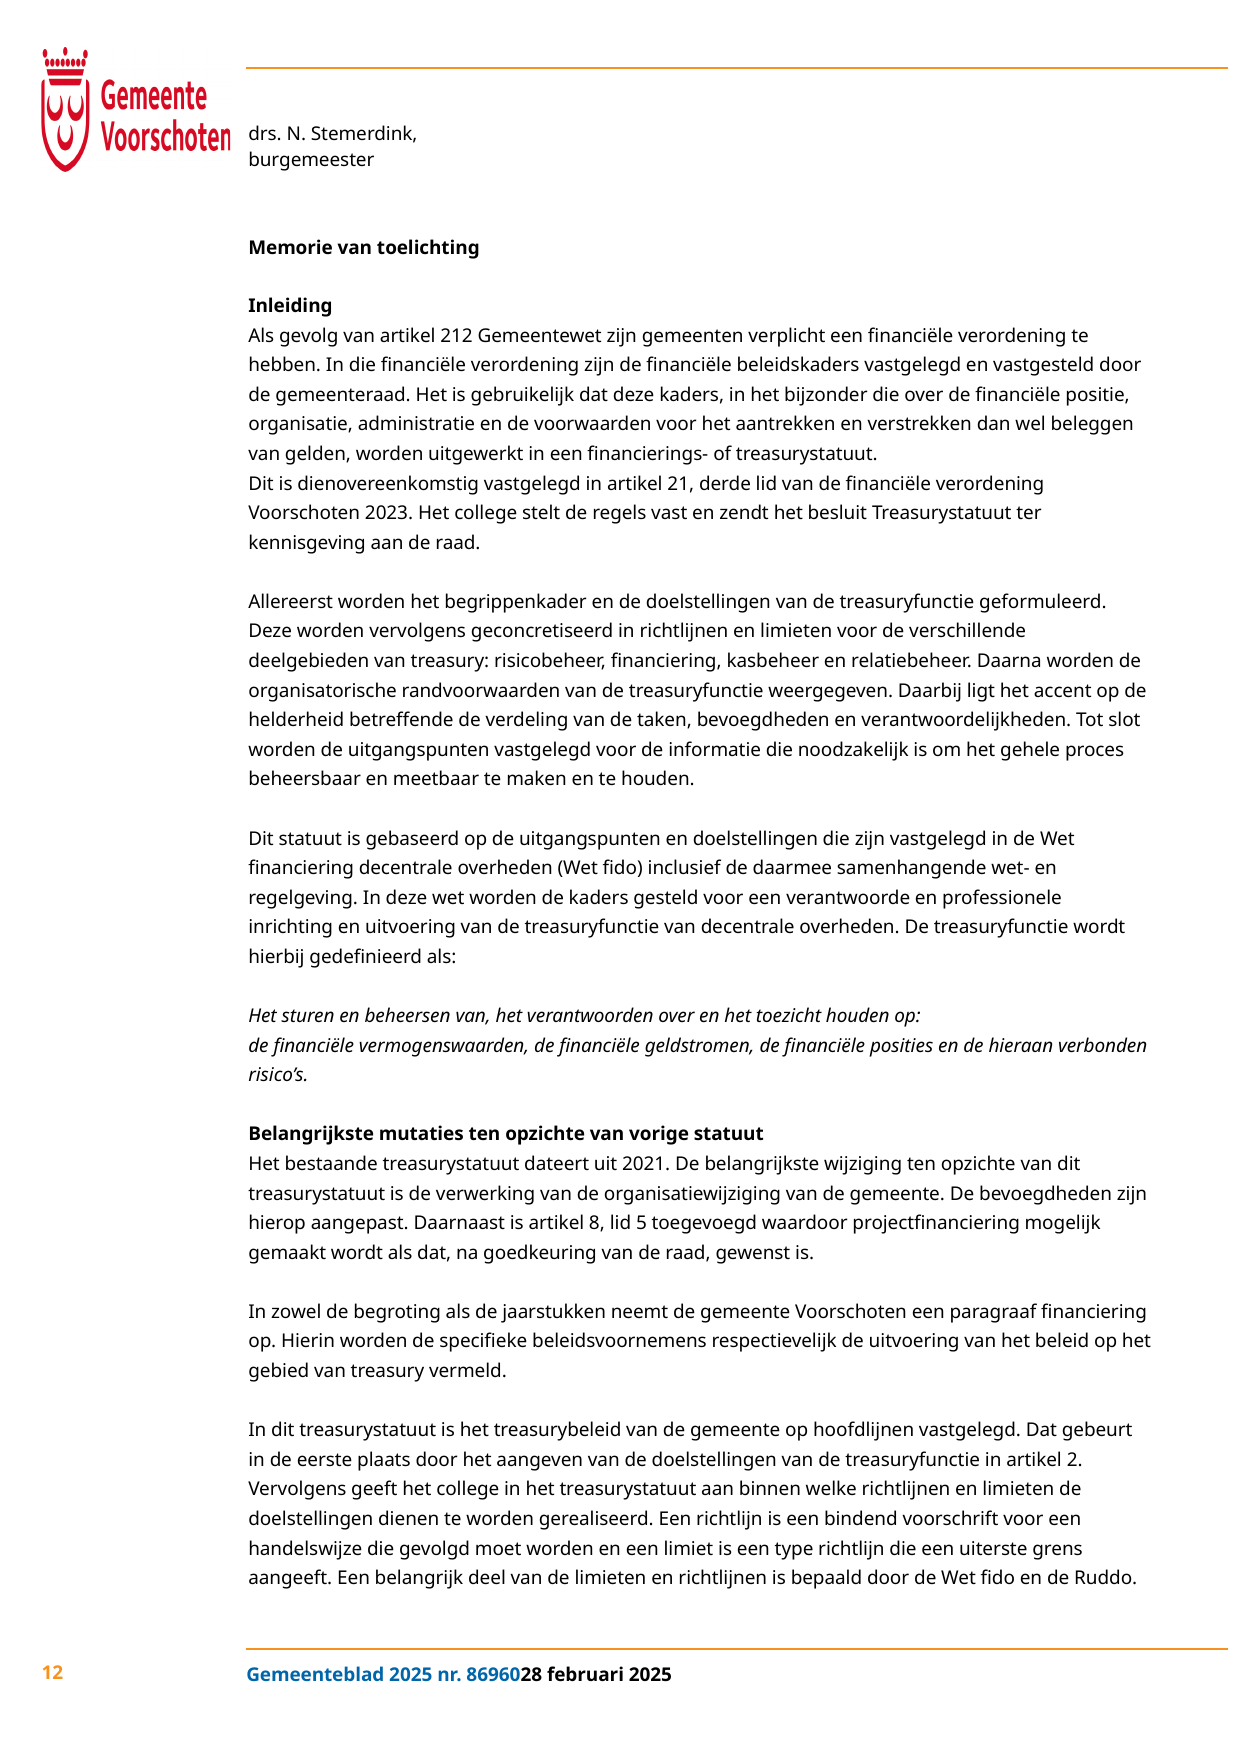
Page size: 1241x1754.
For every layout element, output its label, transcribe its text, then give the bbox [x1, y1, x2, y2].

text drs. N. Stemerdink, [248, 121, 1152, 146]
text Dit statuut is gebaseerd op de uitgangspunten en doelstellingen die zijn vastgelegd in de Wet financiering decentrale overheden (Wet fido) inclusief de daarmee samenhangende wet- en regelgeving. In deze wet worden de kaders gesteld voor een verantwoorde en professionele inrichting en uitvoering van de treasuryfunctie van decentrale overheden. De treasuryfunctie wordt hierbij gedefinieerd als: [248, 825, 1152, 969]
text de financiële vermogenswaarden, de financiële geldstromen, de financiële posities en de hieraan verbonden risico’s. [248, 1032, 1152, 1087]
text Belangrijkste mutaties ten opzichte van vorige statuut [248, 1121, 1152, 1146]
text In dit treasurystatuut is het treasurybeleid van de gemeente op hoofdlijnen vastgelegd. Dat gebeurt in de eerste plaats door het aangeven van de doelstellingen van de treasuryfunctie in artikel 2. Vervolgens geeft het college in het treasurystatuut aan binnen welke richtlijnen en limieten de doelstellingen dienen te worden gerealiseerd. Een richtlijn is een bindend voorschrift voor een handelswijze die gevolgd moet worden en een limiet is een type richtlijn die een uiterste grens aangeeft. Een belangrijk deel van de limieten en richtlijnen is bepaald door de Wet fido en de Ruddo. [248, 1416, 1152, 1590]
text In zowel de begroting als de jaarstukken neemt de gemeente Voorschoten een paragraaf financiering op. Hierin worden de specifieke beleidsvoornemens respectievelijk de uitvoering van het beleid op het gebied van treasury vermeld. [248, 1298, 1152, 1383]
text Het sturen en beheersen van, het verantwoorden over en het toezicht houden op: [248, 1002, 1152, 1028]
text Memorie van toelichting [248, 223, 1152, 263]
text Allereerst worden het begrippenkader en de doelstellingen van de treasuryfunctie geformuleerd. Deze worden vervolgens geconcretiseerd in richtlijnen en limieten voor de verschillende deelgebieden van treasury: risicobeheer, financiering, kasbeheer en relatiebeheer. Daarna worden de organisatorische randvoorwaarden van de treasuryfunctie weergegeven. Daarbij ligt het accent op de helderheid betreffende de verdeling van de taken, bevoegdheden en verantwoordelijkheden. Tot slot worden de uitgangspunten vastgelegd voor de informatie die noodzakelijk is om het gehele proces beheersbaar en meetbaar te maken en te houden. [248, 588, 1152, 791]
text Als gevolg van artikel 212 Gemeentewet zijn gemeenten verplicht een financiële verordening te hebben. In die financiële verordening zijn de financiële beleidskaders vastgelegd en vastgesteld door de gemeenteraad. Het is gebruikelijk dat deze kaders, in het bijzonder die over de financiële positie, organisatie, administratie en de voorwaarden voor het aantrekken en verstrekken dan wel beleggen van gelden, worden uitgewerkt in een financierings- of treasurystatuut. [248, 322, 1152, 466]
text Inleiding [248, 292, 1152, 318]
text Dit is dienovereenkomstig vastgelegd in artikel 21, derde lid van de financiële verordening Voorschoten 2023. Het college stelt de regels vast en zendt het besluit Treasurystatuut ter kennisgeving aan de raad. [248, 470, 1152, 555]
picture [41, 47, 231, 172]
text Het bestaande treasurystatuut dateert uit 2021. De belangrijkste wijziging ten opzichte van dit treasurystatuut is de verwerking van de organisatiewijziging van de gemeente. De bevoegdheden zijn hierop aangepast. Daarnaast is artikel 8, lid 5 toegevoegd waardoor projectfinanciering mogelijk gemaakt wordt als dat, na goedkeuring van de raad, gewenst is. [248, 1150, 1152, 1265]
text burgemeester [248, 146, 1152, 172]
